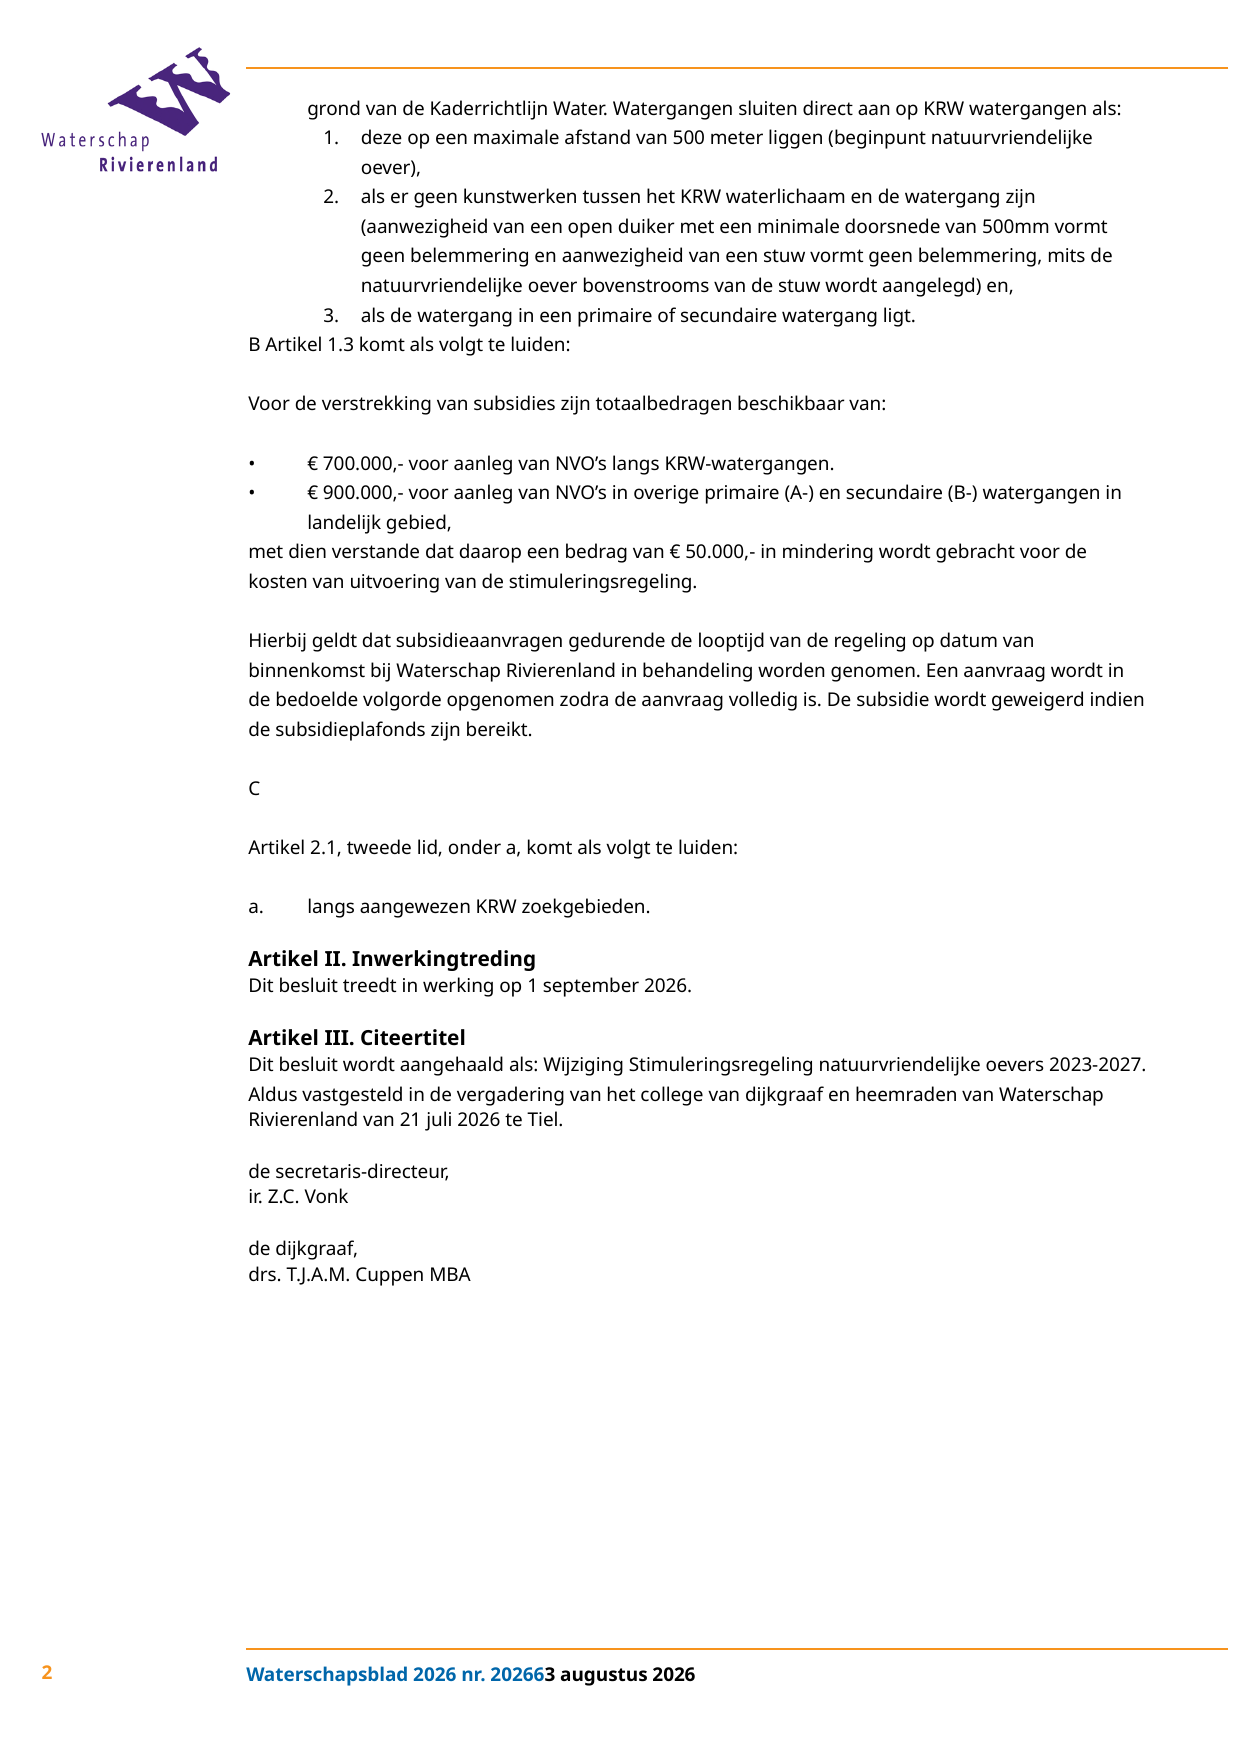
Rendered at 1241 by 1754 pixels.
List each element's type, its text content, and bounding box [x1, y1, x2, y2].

text C [248, 775, 1152, 801]
list grond van de Kaderrichtlijn Water. Watergangen sluiten direct aan op KRW watergangen als: [248, 95, 1152, 121]
list € 700.000,- voor aanleg van NVO’s langs KRW-watergangen. [248, 450, 1152, 476]
list als er geen kunstwerken tussen het KRW waterlichaam en de watergang zijn (aanwezigheid van een open duiker met een minimale doorsnede van 500mm vormt geen belemmering en aanwezigheid van een stuw vormt geen belemmering, mits de natuurvriendelijke oever bovenstrooms van de stuw wordt aangelegd) en, [323, 183, 1152, 298]
list langs aangewezen KRW zoekgebieden. [248, 893, 1152, 919]
text met dien verstande dat daarop een bedrag van € 50.000,- in mindering wordt gebracht voor de kosten van uitvoering van de stimuleringsregeling. [248, 538, 1152, 594]
text de dijkgraaf, [248, 1235, 1152, 1261]
text ir. Z.C. Vonk [248, 1184, 1152, 1209]
list deze op een maximale afstand van 500 meter liggen (beginpunt natuurvriendelijke oever), [323, 124, 1152, 180]
list als de watergang in een primaire of secundaire watergang ligt. [323, 302, 1152, 328]
text de secretaris-directeur, [248, 1158, 1152, 1184]
list € 900.000,- voor aanleg van NVO’s in overige primaire (A-) en secundaire (B-) watergangen in landelijk gebied, [248, 479, 1152, 535]
text drs. T.J.A.M. Cuppen MBA [248, 1261, 1152, 1287]
text Dit besluit wordt aangehaald als: Wijziging Stimuleringsregeling natuurvriendelijke oevers 2023-2027. [248, 1051, 1152, 1077]
text Aldus vastgesteld in de vergadering van het college van dijkgraaf en heemraden van Waterschap Rivierenland van 21 juli 2026 te Tiel. [248, 1081, 1152, 1132]
text B Artikel 1.3 komt als volgt te luiden: [248, 331, 1152, 357]
text Artikel II. Inwerkingtreding [248, 944, 1152, 972]
text Voor de verstrekking van subsidies zijn totaalbedragen beschikbaar van: [248, 391, 1152, 416]
text Dit besluit treedt in werking op 1 september 2026. [248, 972, 1152, 998]
text Hierbij geldt dat subsidieaanvragen gedurende de looptijd van de regeling op datum van binnenkomst bij Waterschap Rivierenland in behandeling worden genomen. Een aanvraag wordt in de bedoelde volgorde opgenomen zodra de aanvraag volledig is. De subsidie wordt geweigerd indien de subsidieplafonds zijn bereikt. [248, 627, 1152, 742]
picture [41, 47, 231, 172]
text Artikel 2.1, tweede lid, onder a, komt als volgt te luiden: [248, 834, 1152, 860]
text Artikel III. Citeertitel [248, 1023, 1152, 1051]
